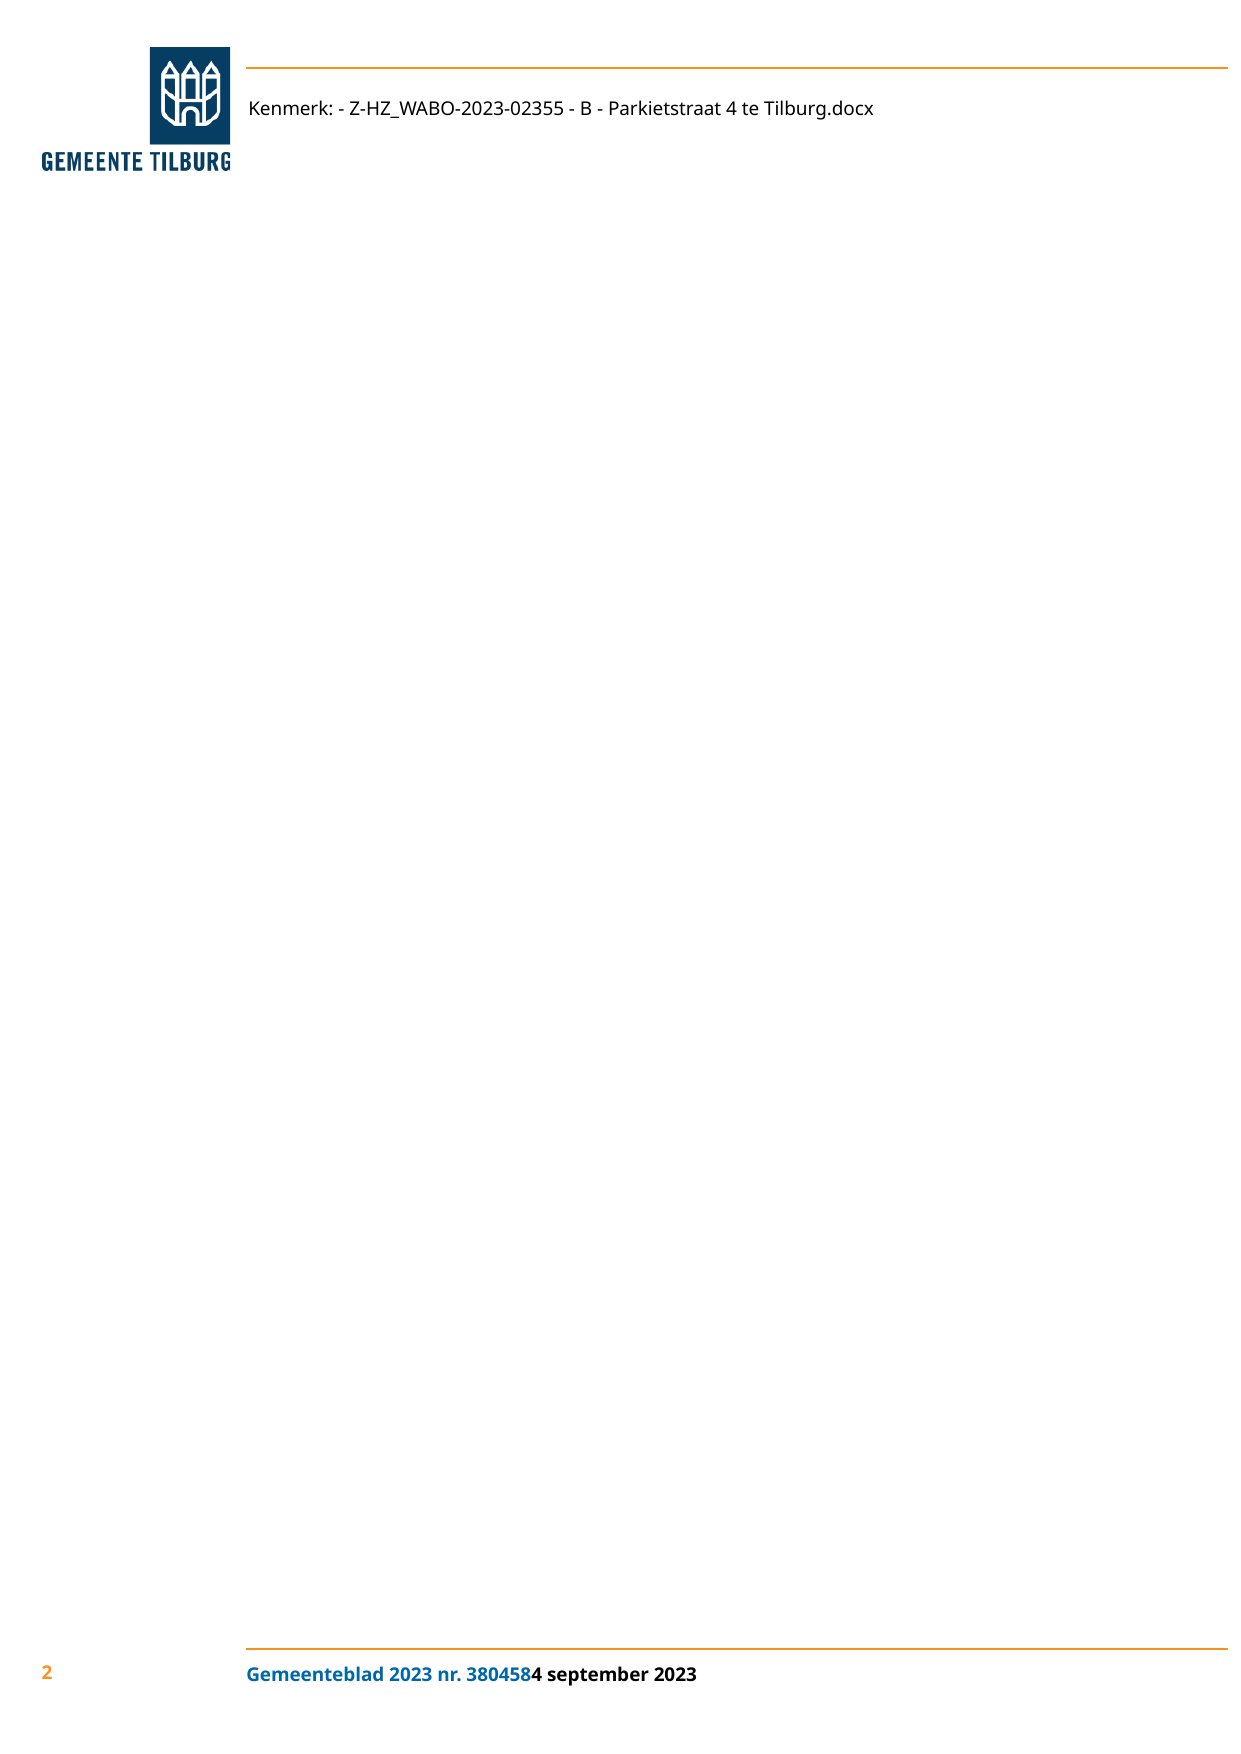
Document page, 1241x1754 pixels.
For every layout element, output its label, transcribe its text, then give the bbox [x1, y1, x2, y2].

text Kenmerk: - Z-HZ_WABO-2023-02355 - B - Parkietstraat 4 te Tilburg.docx [248, 95, 1152, 121]
picture [41, 47, 231, 172]
